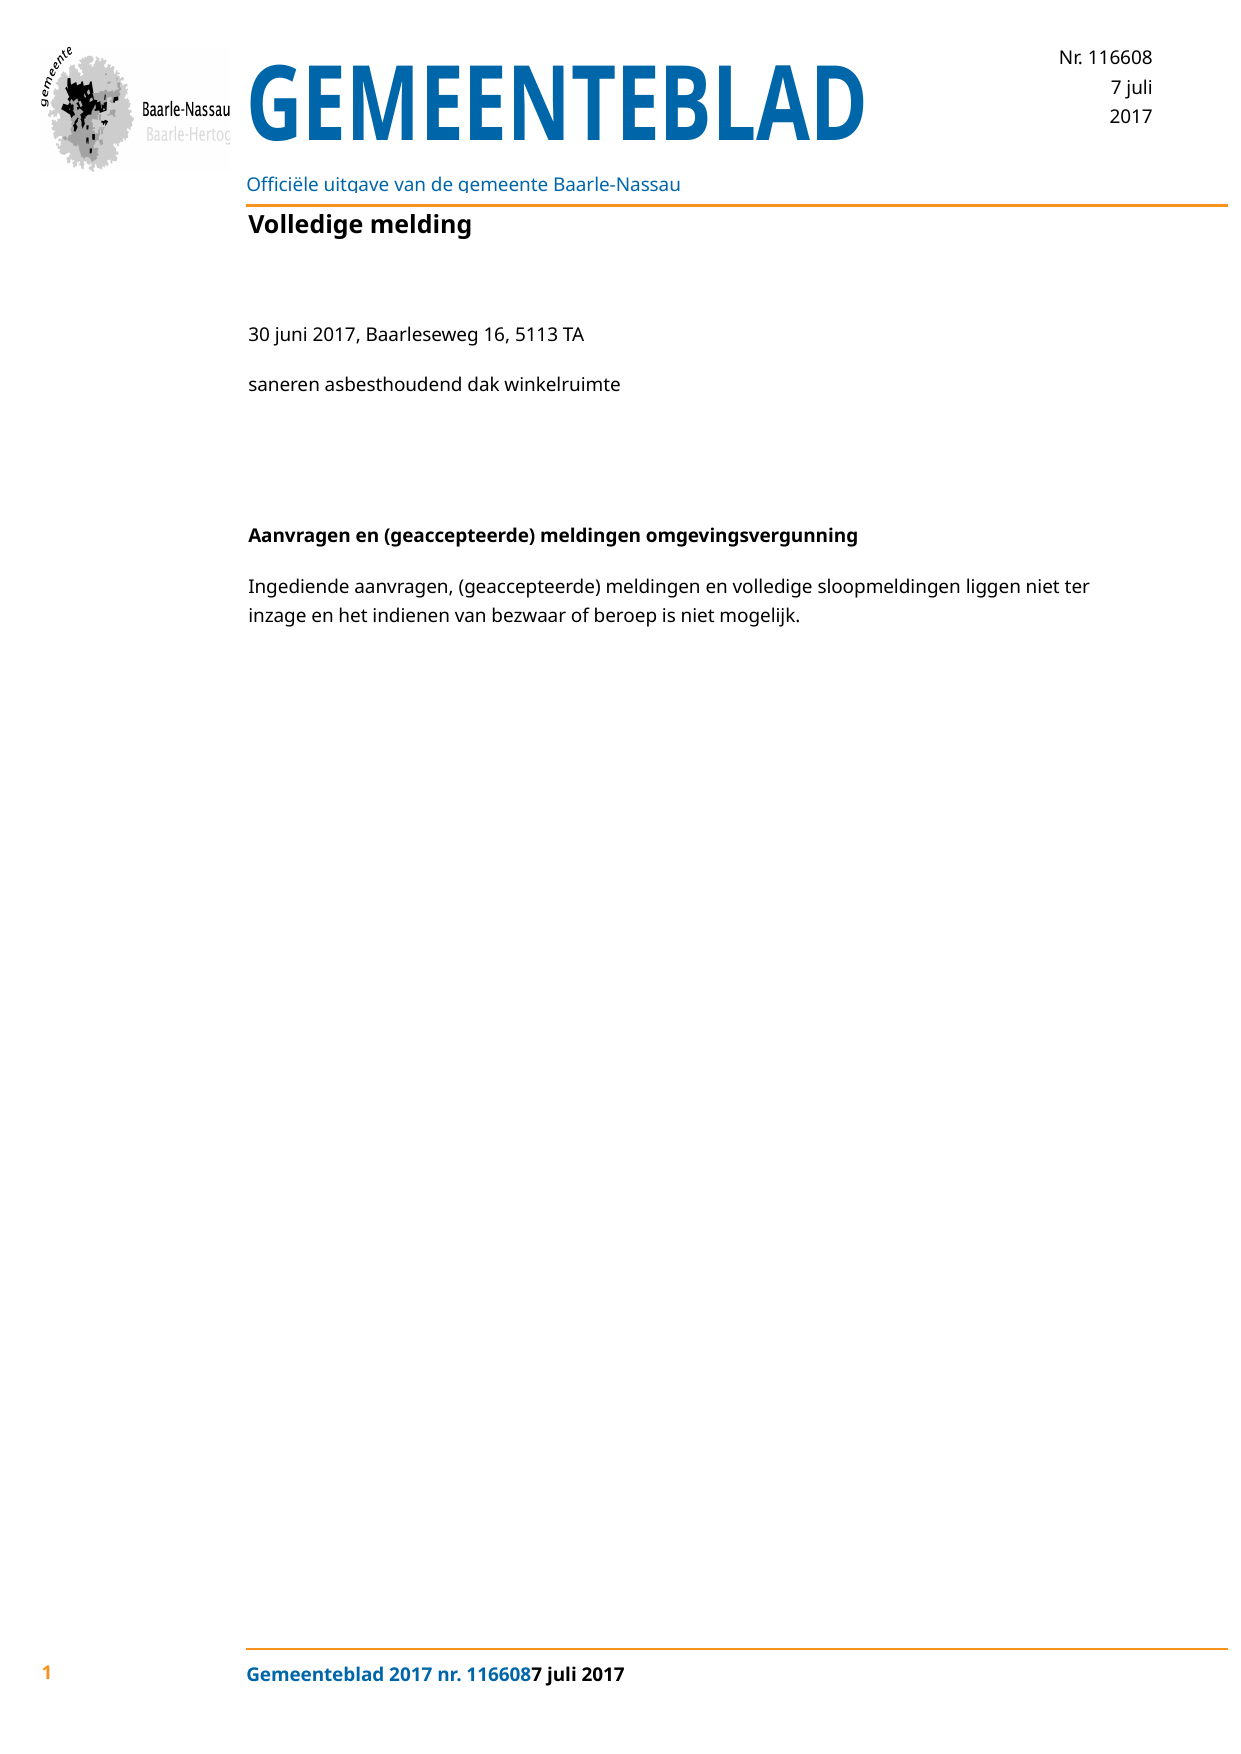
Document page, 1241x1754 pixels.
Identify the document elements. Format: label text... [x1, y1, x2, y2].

text Aanvragen en (geaccepteerde) meldingen omgevingsvergunning [248, 522, 1152, 548]
text 30 juni 2017, Baarleseweg 16, 5113 TA [248, 321, 1152, 346]
text Volledige melding [248, 207, 1152, 241]
picture [41, 47, 231, 172]
text saneren asbesthoudend dak winkelruimte [248, 371, 1152, 397]
text Ingediende aanvragen, (geaccepteerde) meldingen en volledige sloopmeldingen liggen niet ter inzage en het indienen van bezwaar of beroep is niet mogelijk. [248, 573, 1152, 628]
